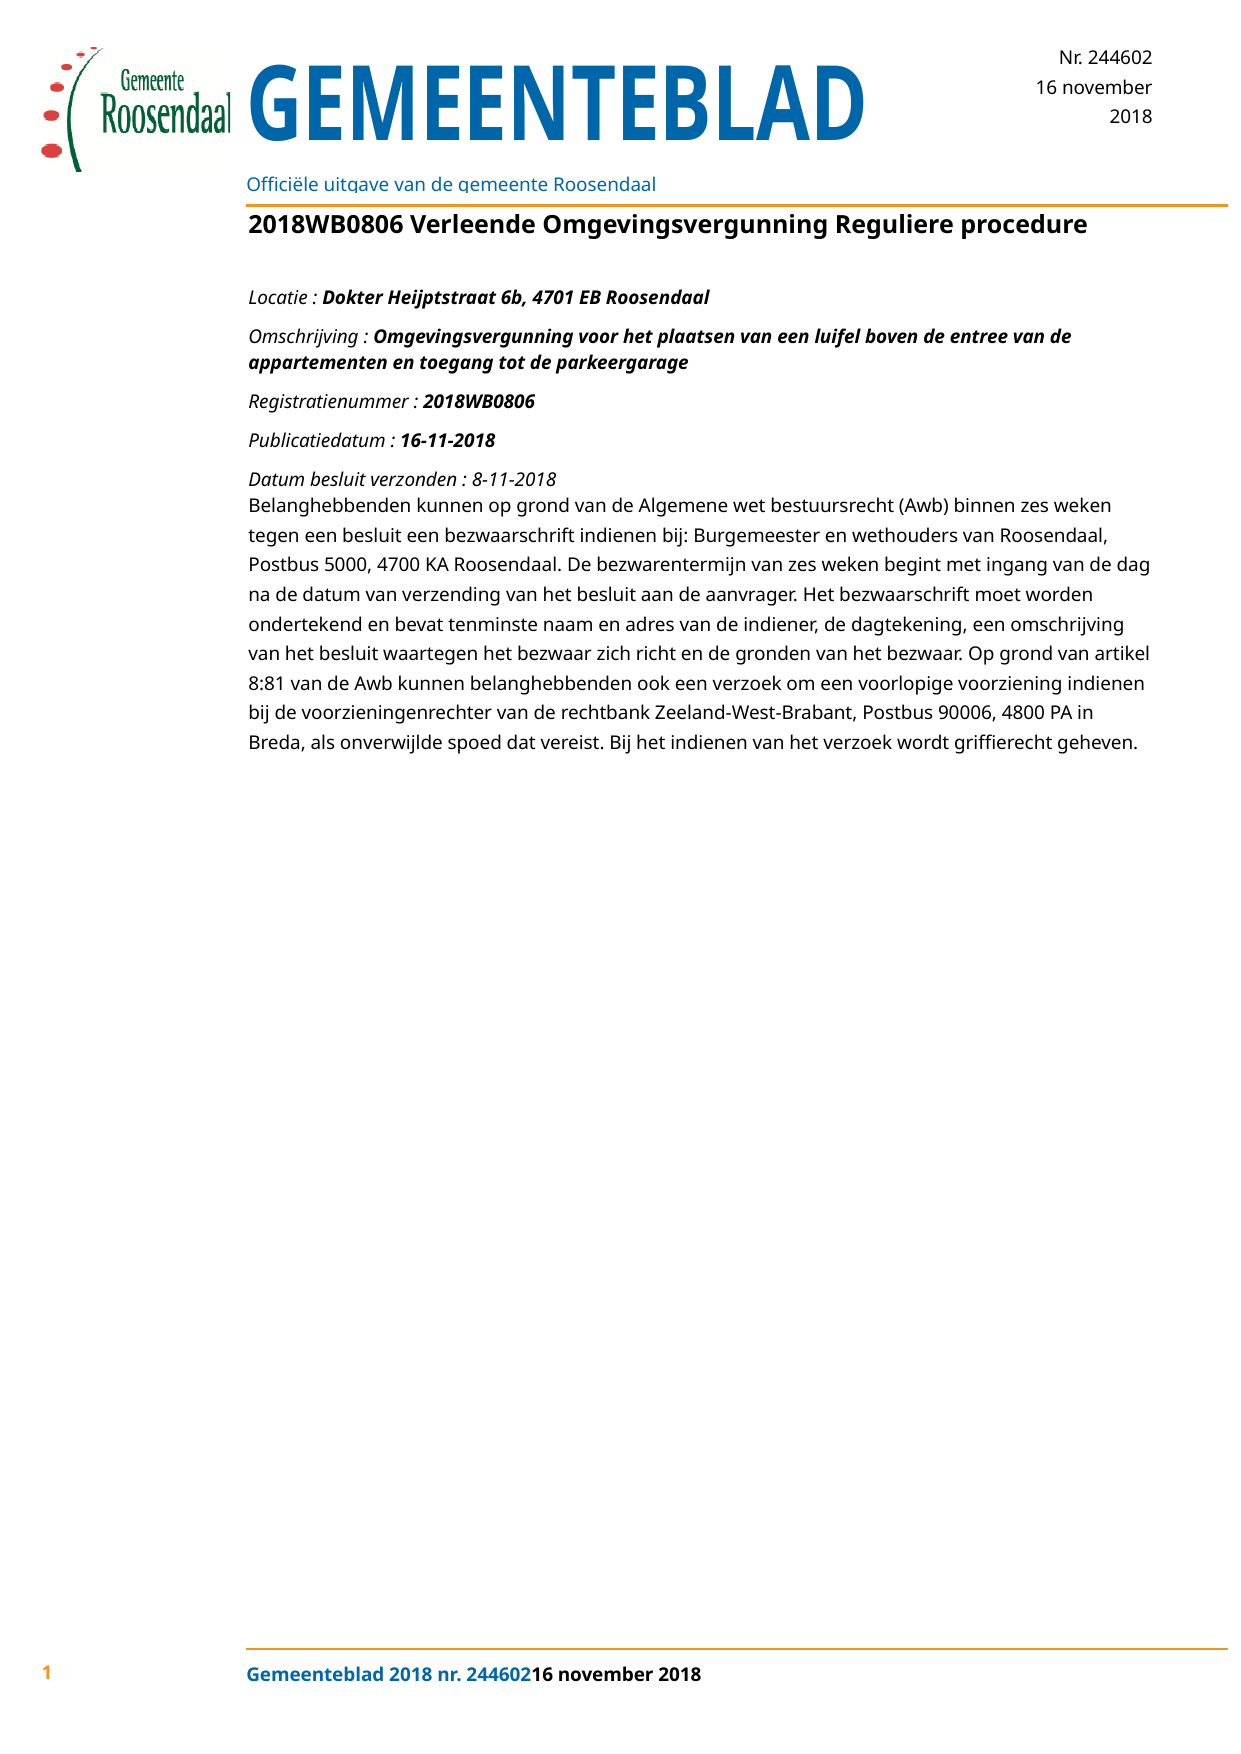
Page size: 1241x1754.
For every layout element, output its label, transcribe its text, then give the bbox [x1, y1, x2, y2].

text Locatie : Dokter Heijptstraat 6b, 4701 EB Roosendaal [248, 284, 1152, 309]
text Belanghebbenden kunnen op grond van de Algemene wet bestuursrecht (Awb) binnen zes weken tegen een besluit een bezwaarschrift indienen bij: Burgemeester en wethouders van Roosendaal, Postbus 5000, 4700 KA Roosendaal. De bezwarentermijn van zes weken begint met ingang van de dag na de datum van verzending van het besluit aan de aanvrager. Het bezwaarschrift moet worden ondertekend en bevat tenminste naam en adres van de indiener, de dagtekening, een omschrijving van het besluit waartegen het bezwaar zich richt en de gronden van het bezwaar. Op grond van artikel 8:81 van de Awb kunnen belanghebbenden ook een verzoek om een voorlopige voorziening indienen bij de voorzieningenrechter van de rechtbank Zeeland-West-Brabant, Postbus 90006, 4800 PA in Breda, als onverwijlde spoed dat vereist. Bij het indienen van het verzoek wordt griffierecht geheven. [248, 492, 1152, 755]
text Publicatiedatum : 16-11-2018 [248, 427, 1152, 453]
picture [41, 47, 231, 172]
text Datum besluit verzonden : 8-11-2018 [248, 467, 1152, 492]
text Omschrijving : Omgevingsvergunning voor het plaatsen van een luifel boven de entree van de appartementen en toegang tot de parkeergarage [248, 323, 1152, 374]
text Registratienummer : 2018WB0806 [248, 388, 1152, 414]
text 2018WB0806 Verleende Omgevingsvergunning Reguliere procedure [248, 207, 1152, 241]
